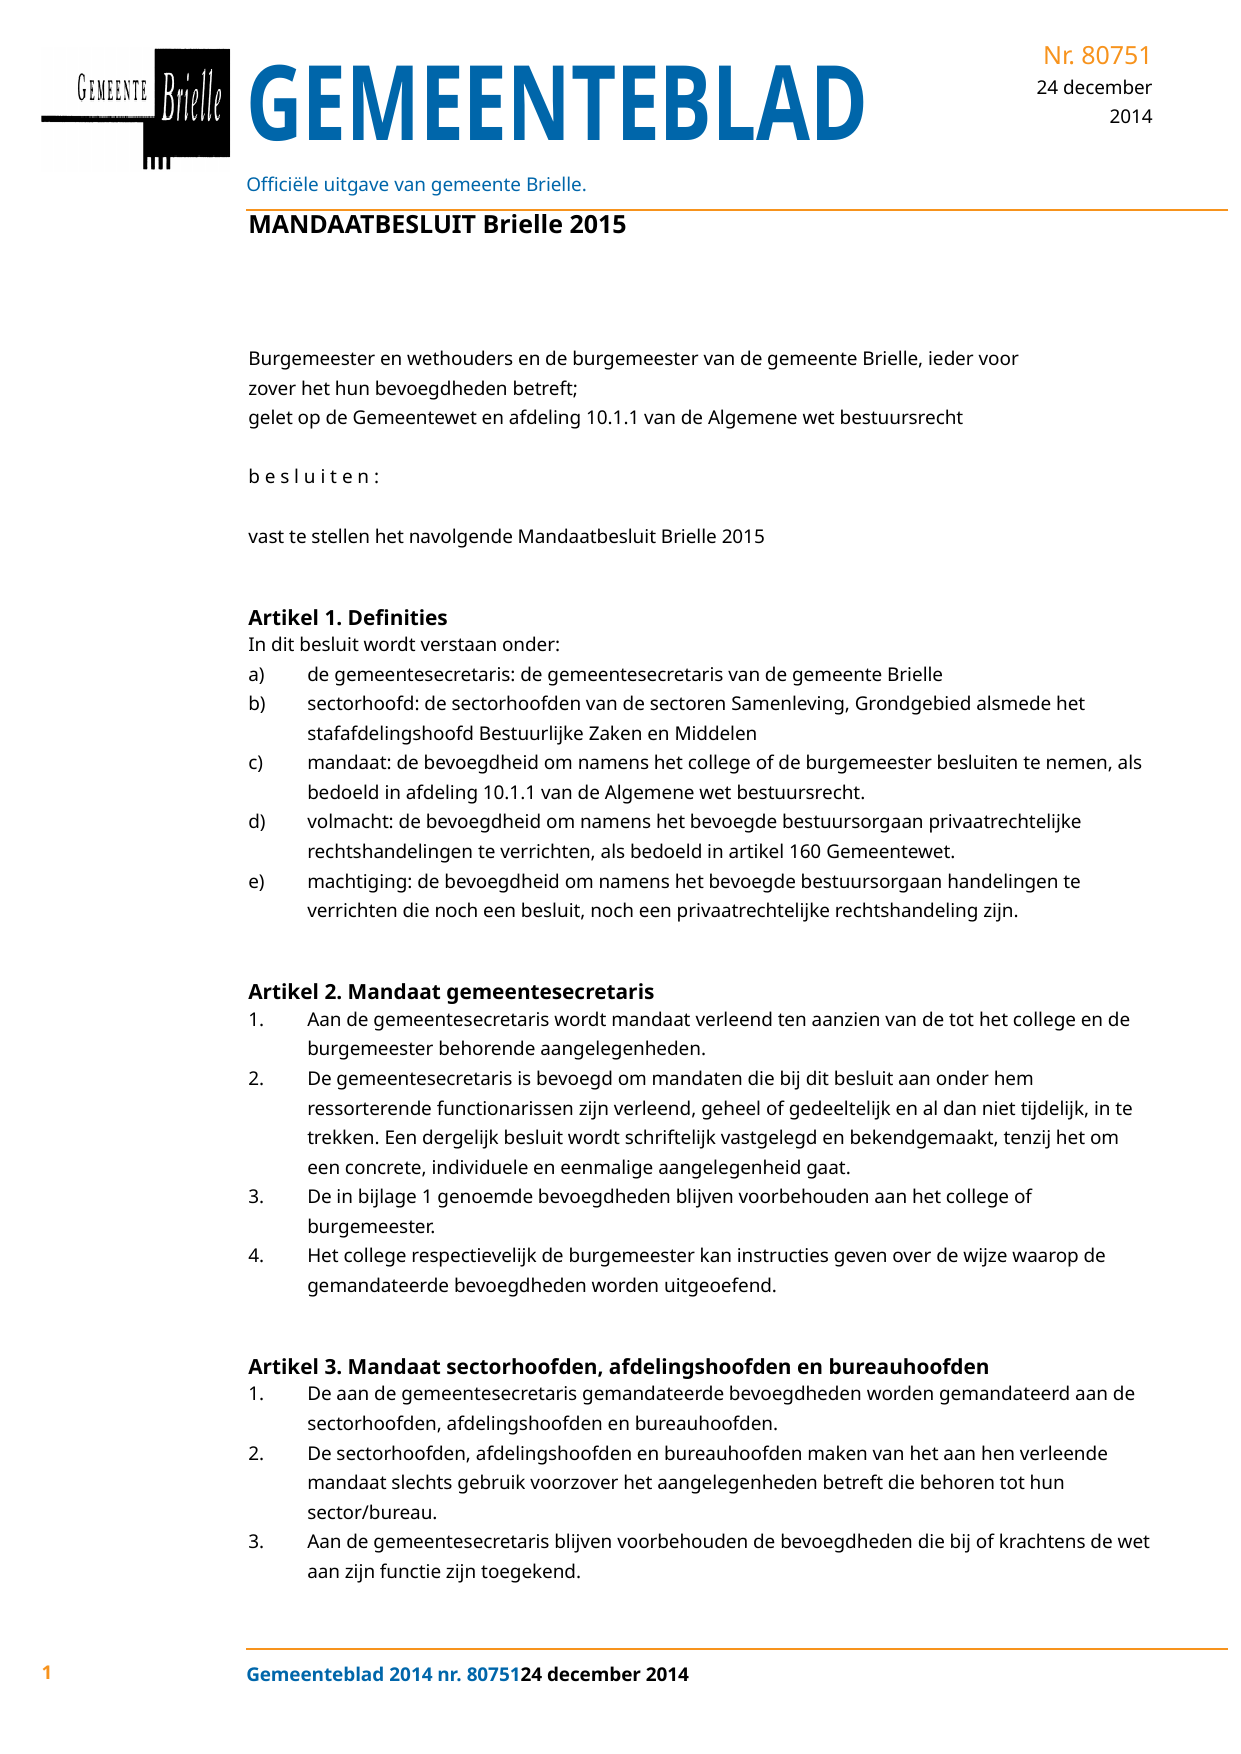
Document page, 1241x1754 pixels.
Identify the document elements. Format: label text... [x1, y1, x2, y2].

list De gemeentesecretaris is bevoegd om mandaten die bij dit besluit aan onder hem ressorterende functionarissen zijn verleend, geheel of gedeeltelijk en al dan niet tijdelijk, in te trekken. Een dergelijk besluit wordt schriftelijk vastgelegd en bekendgemaakt, tenzij het om een concrete, individuele en eenmalige aangelegenheid gaat. [248, 1065, 1152, 1179]
list de gemeentesecretaris: de gemeentesecretaris van de gemeente Brielle [248, 661, 1152, 687]
text Artikel 1. Definities [248, 603, 1152, 631]
text Artikel 3. Mandaat sectorhoofden, afdelingshoofden en bureauhoofden [248, 1352, 1152, 1381]
list De aan de gemeentesecretaris gemandateerde bevoegdheden worden gemandateerd aan de sectorhoofden, afdelingshoofden en bureauhoofden. [248, 1381, 1152, 1436]
text b e s l u i t e n : [248, 464, 1152, 489]
list volmacht: de bevoegdheid om namens het bevoegde bestuursorgaan privaatrechtelijke rechtshandelingen te verrichten, als bedoeld in artikel 160 Gemeentewet. [248, 809, 1152, 864]
list Het college respectievelijk de burgemeester kan instructies geven over de wijze waarop de gemandateerde bevoegdheden worden uitgeoefend. [248, 1243, 1152, 1298]
list Aan de gemeentesecretaris wordt mandaat verleend ten aanzien van de tot het college en de burgemeester behorende aangelegenheden. [248, 1006, 1152, 1061]
text gelet op de Gemeentewet en afdeling 10.1.1 van de Algemene wet bestuursrecht [248, 404, 1152, 430]
list sectorhoofd: de sectorhoofden van de sectoren Samenleving, Grondgebied alsmede het stafafdelingshoofd Bestuurlijke Zaken en Middelen [248, 690, 1152, 746]
text In dit besluit wordt verstaan onder: [248, 631, 1152, 657]
text Artikel 2. Mandaat gemeentesecretaris [248, 977, 1152, 1006]
list machtiging: de bevoegdheid om namens het bevoegde bestuursorgaan handelingen te verrichten die noch een besluit, noch een privaatrechtelijke rechtshandeling zijn. [248, 868, 1152, 923]
list De sectorhoofden, afdelingshoofden en bureauhoofden maken van het aan hen verleende mandaat slechts gebruik voorzover het aangelegenheden betreft die behoren tot hun sector/bureau. [248, 1440, 1152, 1525]
text MANDAATBESLUIT Brielle 2015 [248, 211, 1152, 241]
text zover het hun bevoegdheden betreft; [248, 375, 1152, 401]
list De in bijlage 1 genoemde bevoegdheden blijven voorbehouden aan het college of burgemeester. [248, 1183, 1152, 1239]
text Burgemeester en wethouders en de burgemeester van de gemeente Brielle, ieder voor [248, 345, 1152, 371]
text vast te stellen het navolgende Mandaatbesluit Brielle 2015 [248, 523, 1152, 548]
list mandaat: de bevoegdheid om namens het college of de burgemeester besluiten te nemen, als bedoeld in afdeling 10.1.1 van de Algemene wet bestuursrecht. [248, 749, 1152, 805]
list Aan de gemeentesecretaris blijven voorbehouden de bevoegdheden die bij of krachtens de wet aan zijn functie zijn toegekend. [248, 1528, 1152, 1584]
picture [41, 47, 231, 172]
